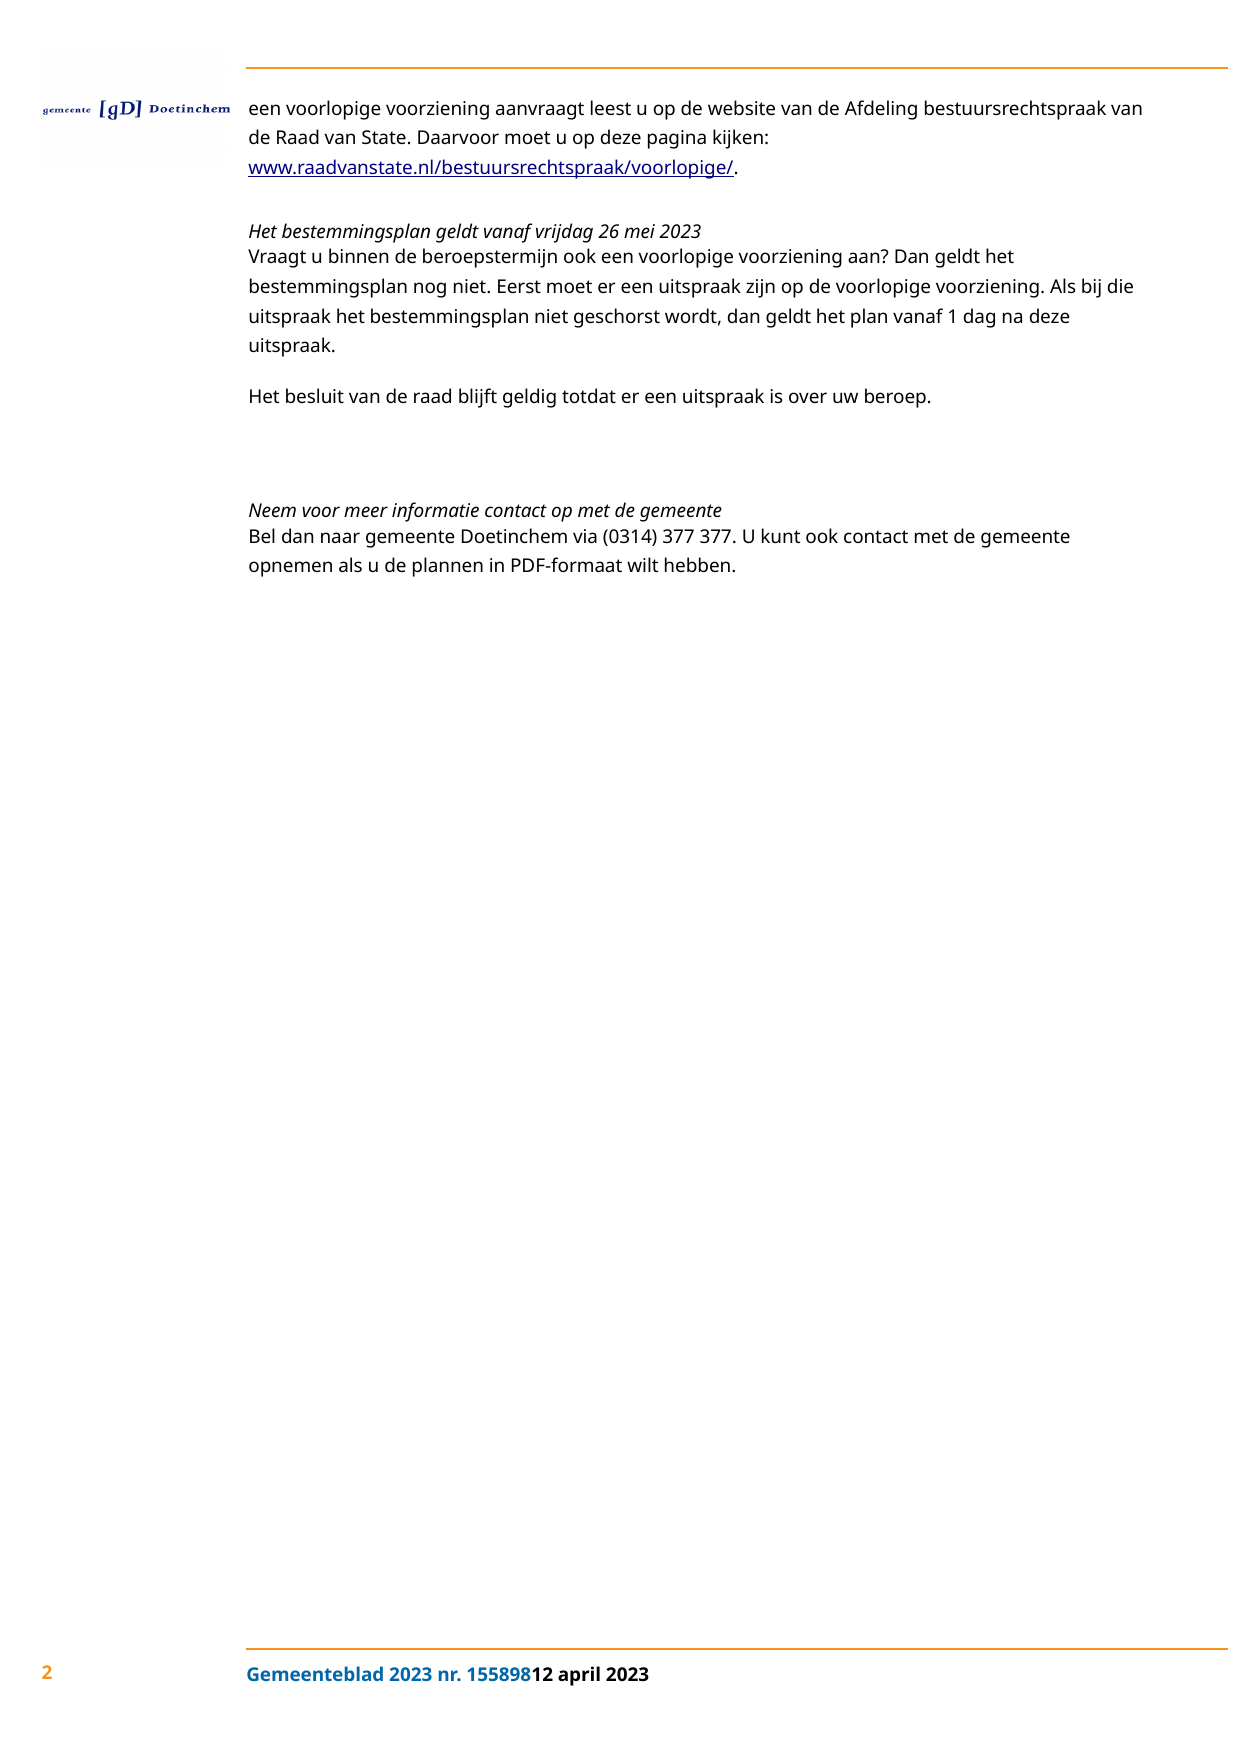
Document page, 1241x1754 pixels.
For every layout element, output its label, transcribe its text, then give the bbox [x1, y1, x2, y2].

text Het besluit van de raad blijft geldig totdat er een uitspraak is over uw beroep. [248, 383, 1152, 408]
text een voorlopige voorziening aanvraagt leest u op de website van de Afdeling bestuursrechtspraak van de Raad van State. Daarvoor moet u op deze pagina kijken: www.raadvanstate.nl/bestuursrechtspraak/voorlopige/. [248, 95, 1152, 180]
text Neem voor meer informatie contact op met de gemeente [248, 497, 1152, 523]
text Vraagt u binnen de beroepstermijn ook een voorlopige voorziening aan? Dan geldt het bestemmingsplan nog niet. Eerst moet er een uitspraak zijn op de voorlopige voorziening. Als bij die uitspraak het bestemmingsplan niet geschorst wordt, dan geldt het plan vanaf 1 dag na deze uitspraak. [248, 244, 1152, 358]
text Het bestemmingsplan geldt vanaf vrijdag 26 mei 2023 [248, 218, 1152, 244]
picture [41, 47, 231, 172]
text Bel dan naar gemeente Doetinchem via (0314) 377 377. U kunt ook contact met de gemeente opnemen als u de plannen in PDF-formaat wilt hebben. [248, 523, 1152, 578]
